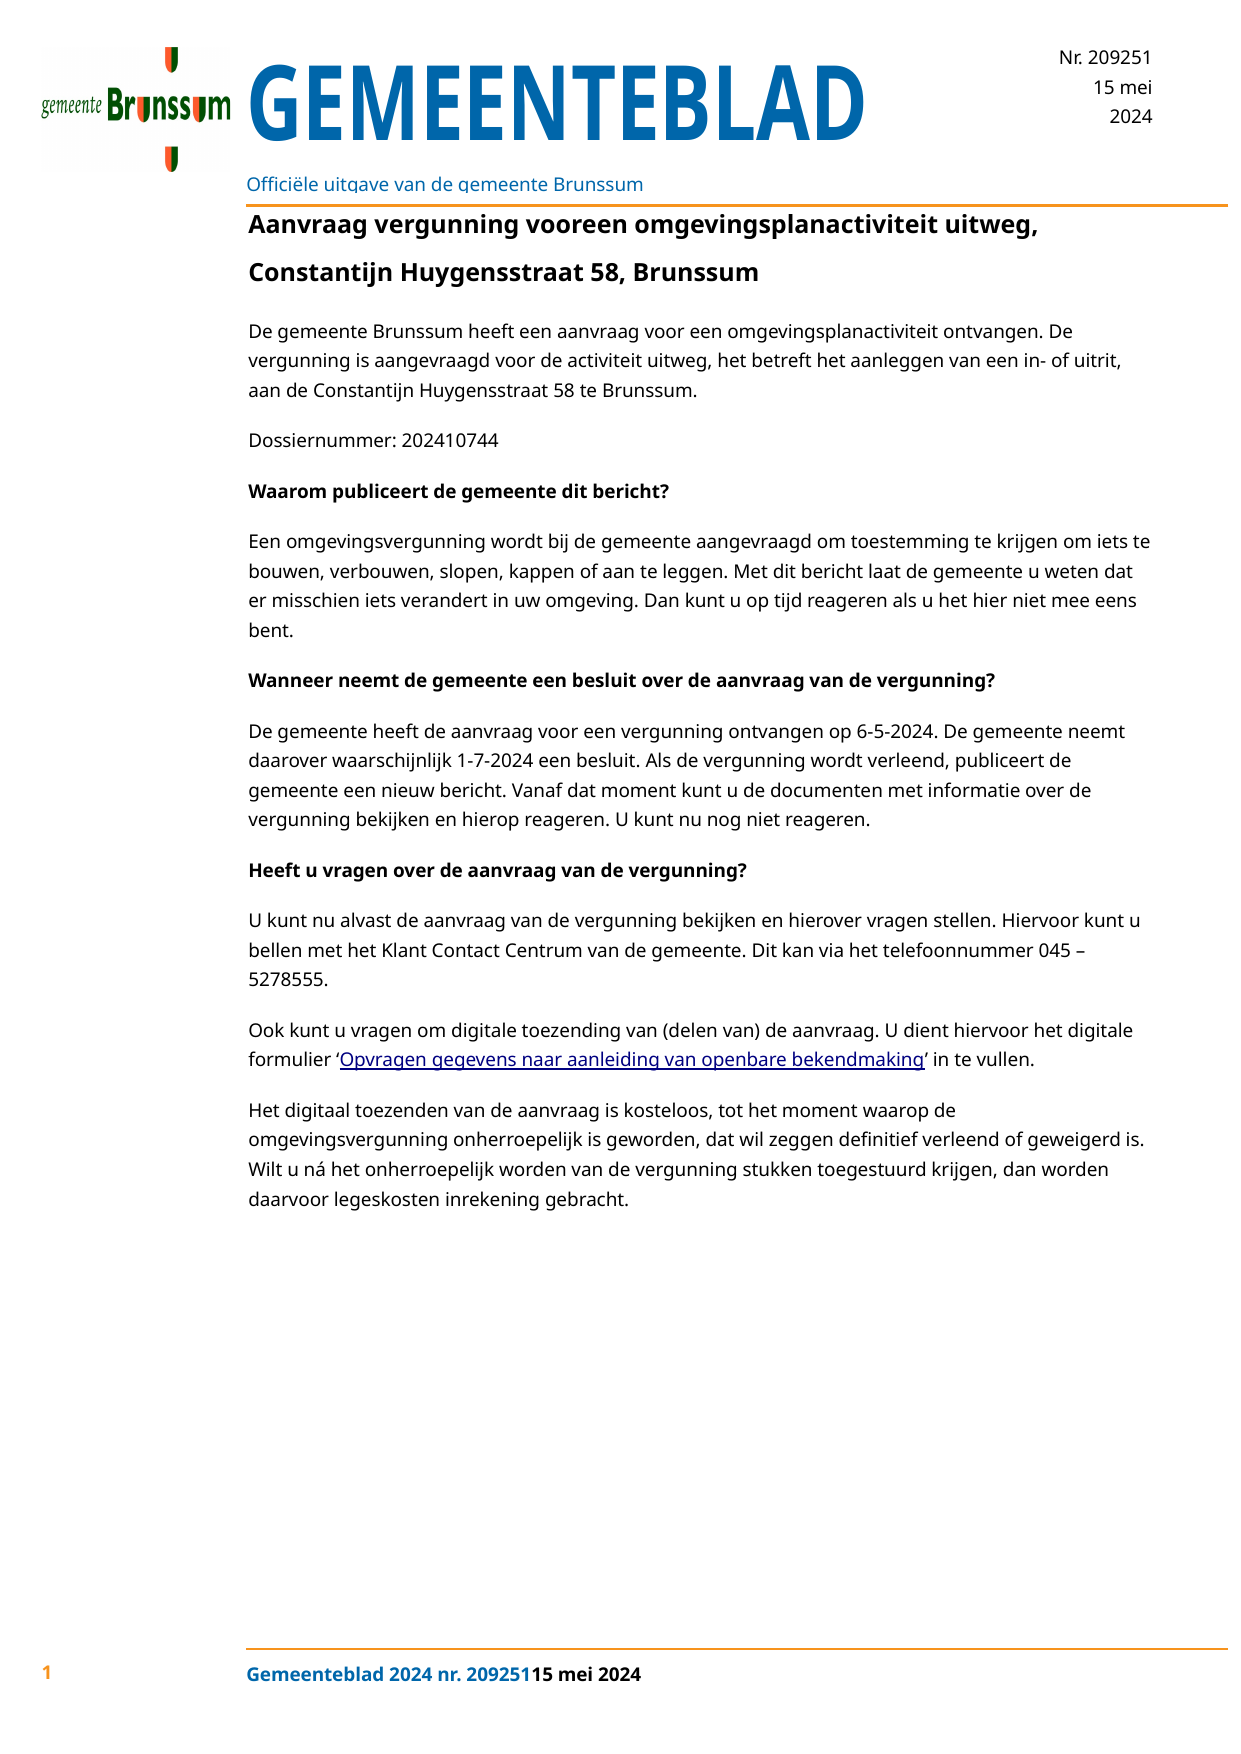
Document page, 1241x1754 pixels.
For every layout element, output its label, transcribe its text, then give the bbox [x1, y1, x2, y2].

text Een omgevingsvergunning wordt bij de gemeente aangevraagd om toestemming te krijgen om iets te bouwen, verbouwen, slopen, kappen of aan te leggen. Met dit bericht laat de gemeente u weten dat er misschien iets verandert in uw omgeving. Dan kunt u op tijd reageren als u het hier niet mee eens bent. [248, 528, 1152, 643]
text Dossiernummer: 202410744 [248, 427, 1152, 453]
text Aanvraag vergunning vooreen omgevingsplanactiviteit uitweg, Constantijn Huygensstraat 58, Brunssum [248, 207, 1152, 288]
text Waarom publiceert de gemeente dit bericht? [248, 478, 1152, 504]
picture [41, 47, 231, 172]
text Heeft u vragen over de aanvraag van de vergunning? [248, 857, 1152, 883]
text Ook kunt u vragen om digitale toezending van (delen van) de aanvraag. U dient hiervoor het digitale formulier ‘Opvragen gegevens naar aanleiding van openbare bekendmaking’ in te vullen. [248, 1017, 1152, 1072]
text Het digitaal toezenden van de aanvraag is kosteloos, tot het moment waarop de omgevingsvergunning onherroepelijk is geworden, dat wil zeggen definitief verleend of geweigerd is. Wilt u ná het onherroepelijk worden van de vergunning stukken toegestuurd krijgen, dan worden daarvoor legeskosten inrekening gebracht. [248, 1097, 1152, 1212]
text De gemeente Brunssum heeft een aanvraag voor een omgevingsplanactiviteit ontvangen. De vergunning is aangevraagd voor de activiteit uitweg, het betreft het aanleggen van een in- of uitrit, aan de Constantijn Huygensstraat 58 te Brunssum. [248, 318, 1152, 403]
text Wanneer neemt de gemeente een besluit over de aanvraag van de vergunning? [248, 667, 1152, 693]
text De gemeente heeft de aanvraag voor een vergunning ontvangen op 6-5-2024. De gemeente neemt daarover waarschijnlijk 1-7-2024 een besluit. Als de vergunning wordt verleend, publiceert de gemeente een nieuw bericht. Vanaf dat moment kunt u de documenten met informatie over de vergunning bekijken en hierop reageren. U kunt nu nog niet reageren. [248, 718, 1152, 832]
text U kunt nu alvast de aanvraag van de vergunning bekijken en hierover vragen stellen. Hiervoor kunt u bellen met het Klant Contact Centrum van de gemeente. Dit kan via het telefoonnummer 045 – 5278555. [248, 907, 1152, 992]
